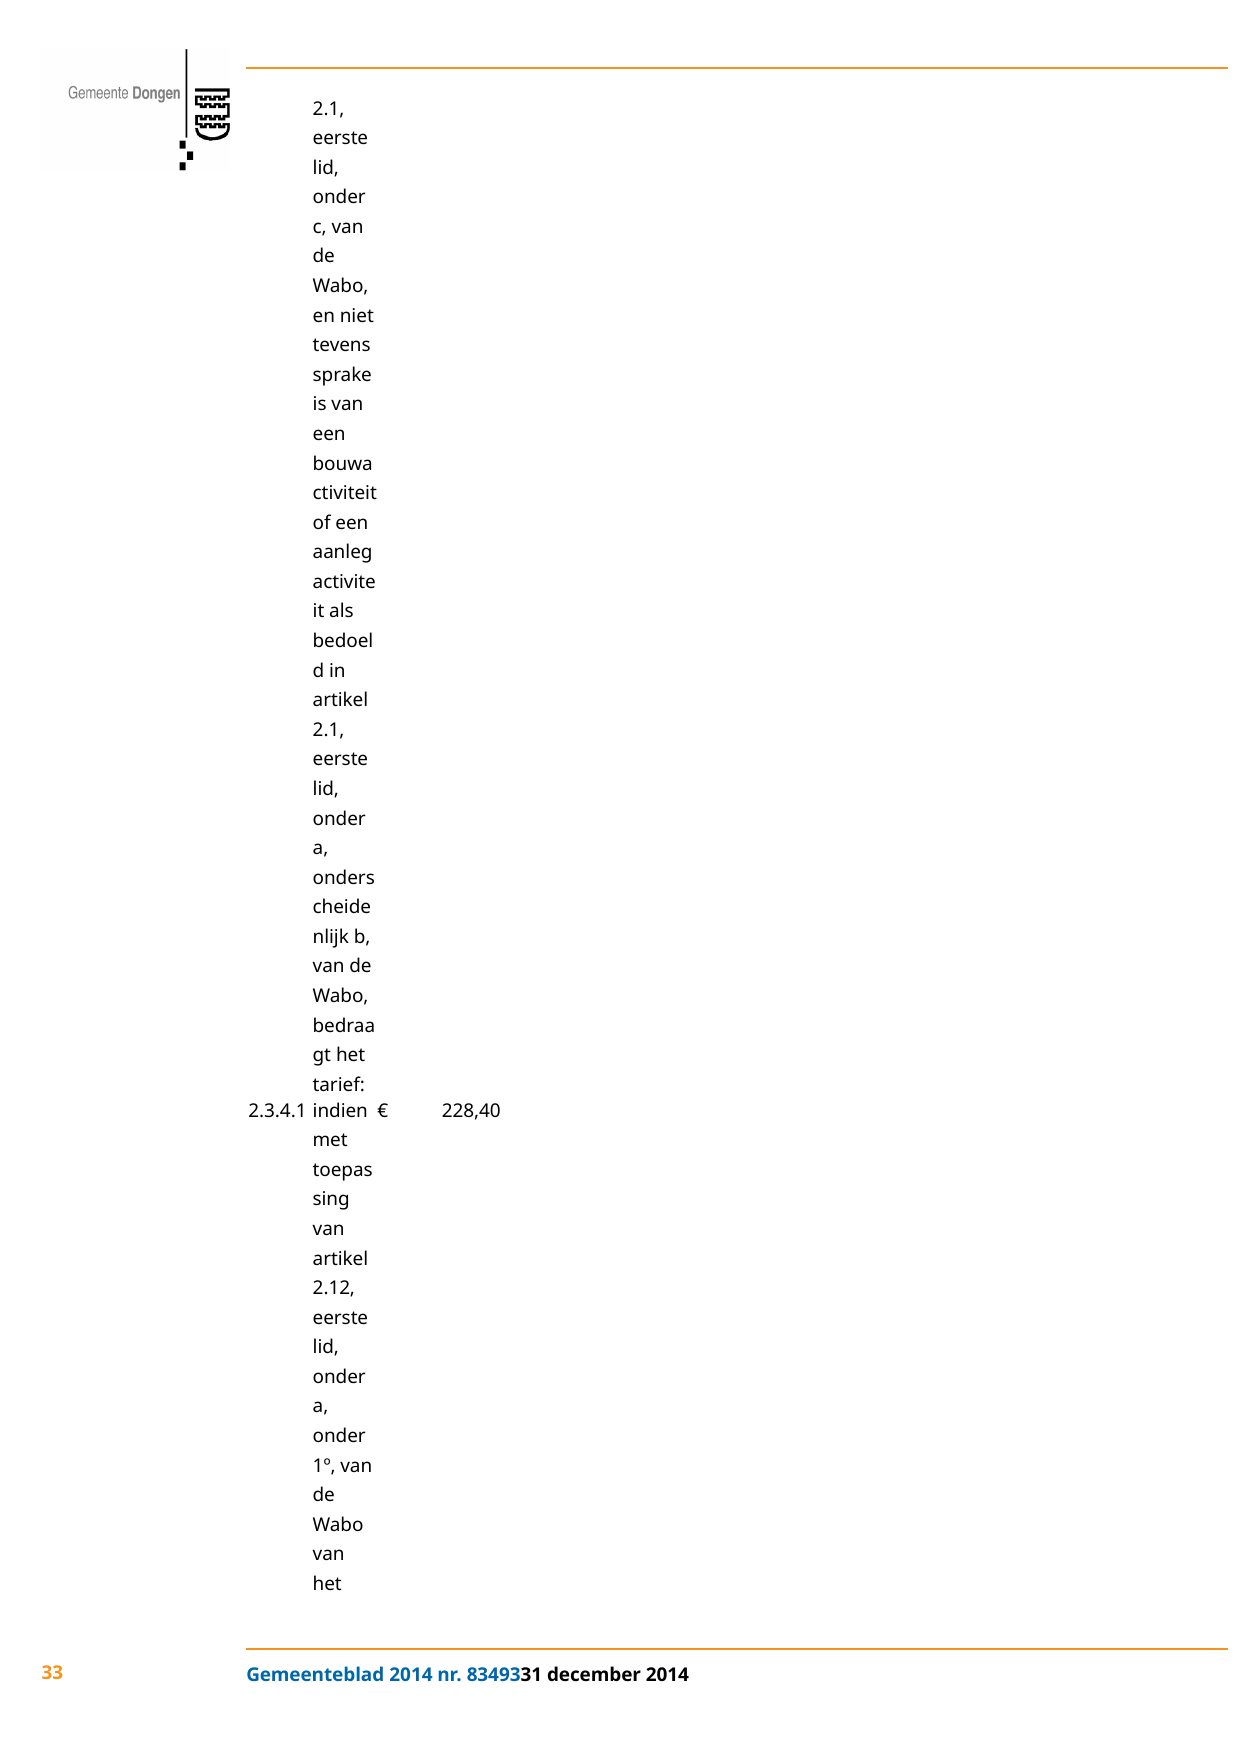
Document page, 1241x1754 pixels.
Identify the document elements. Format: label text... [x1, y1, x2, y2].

picture [41, 47, 231, 172]
table_cell € [377, 1097, 442, 1596]
table_cell 2.3.4.1 [248, 1097, 312, 1596]
table_cell [442, 95, 506, 1097]
table_cell 228,40 [442, 1097, 506, 1596]
table_cell [377, 95, 442, 1097]
table_cell 2.1, eerste lid, onder c, van de Wabo, en niet tevens sprake is van een bouwactiviteit of een aanlegactiviteit als bedoeld in artikel 2.1, eerste lid, onder a, onderscheidenlijk b, van de Wabo, bedraagt het tarief: [313, 95, 377, 1097]
table_cell indien met toepassing van artikel 2.12, eerste lid, onder a, onder 1º, van de Wabo van het [313, 1097, 377, 1596]
table_cell [248, 95, 312, 1097]
